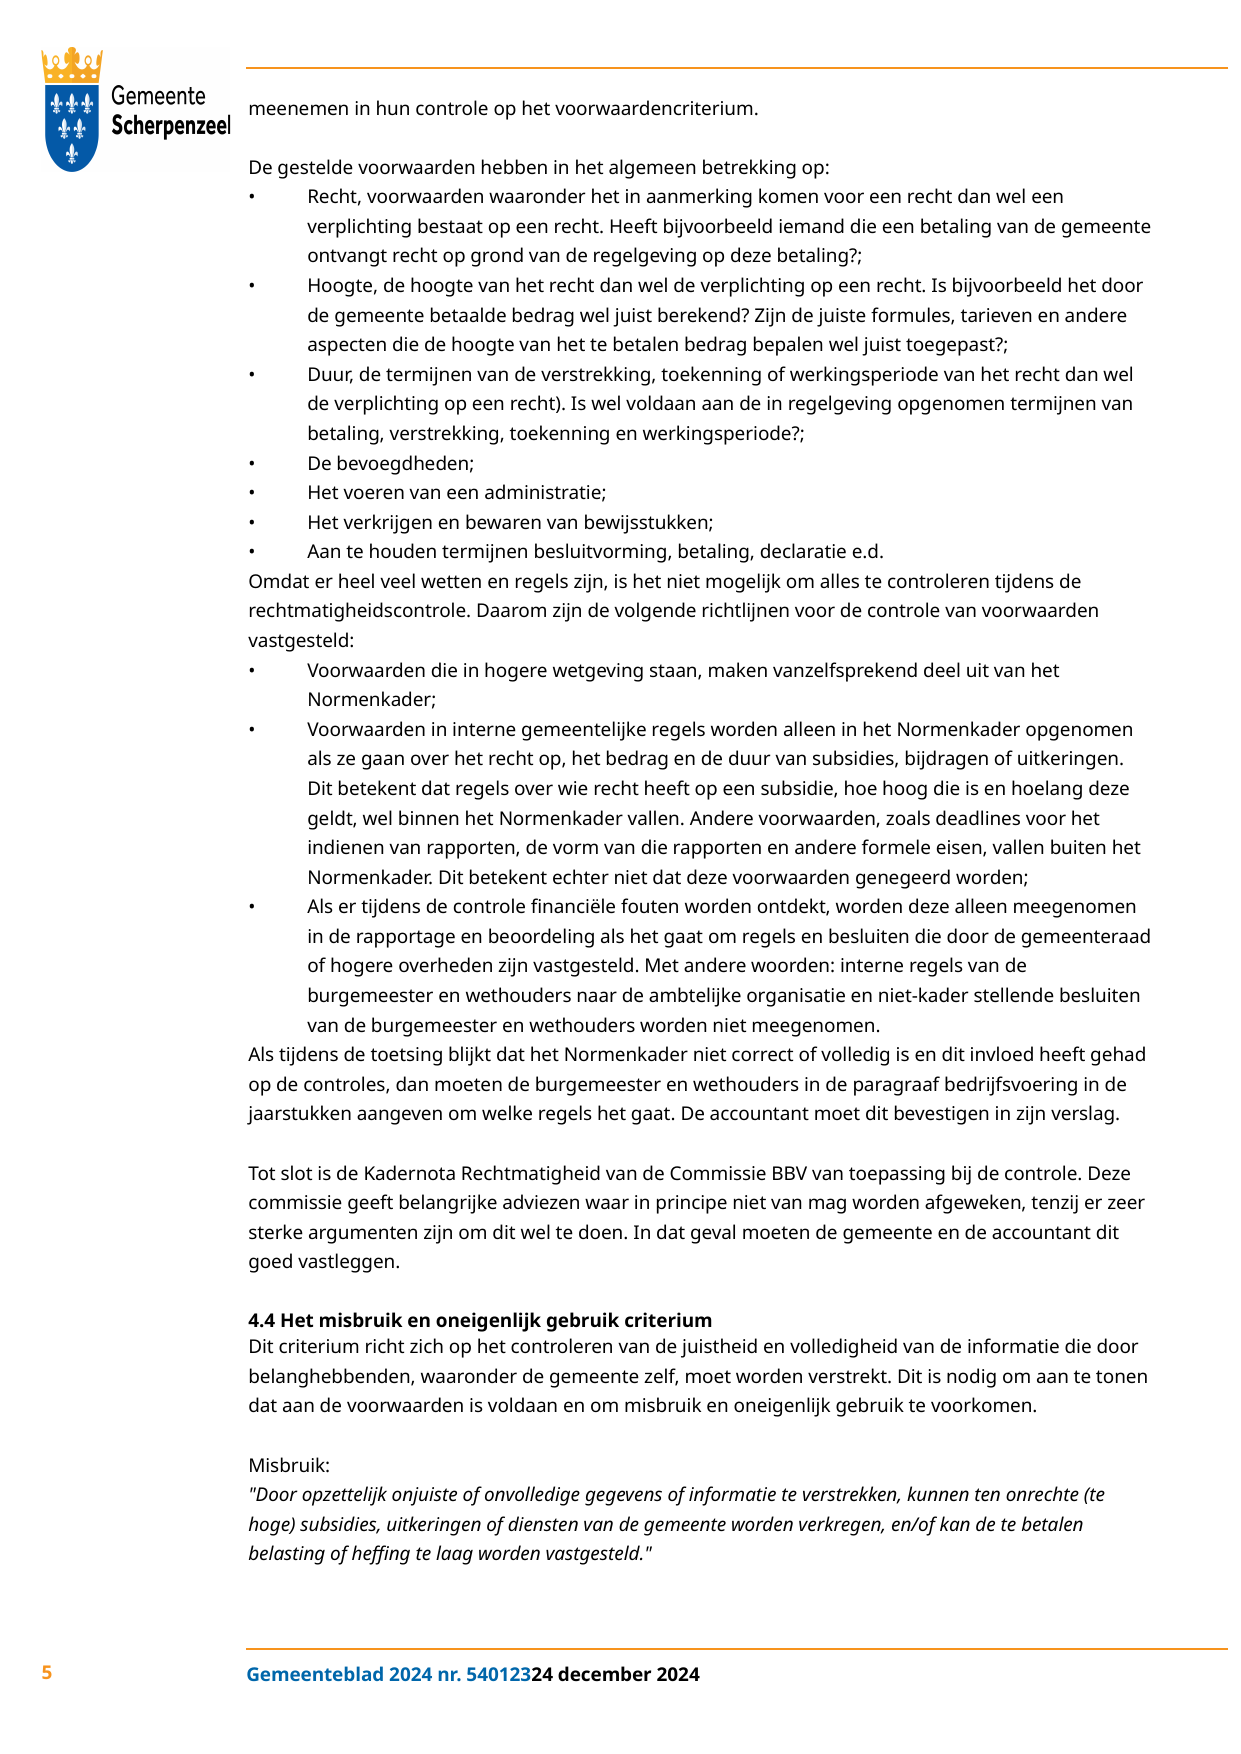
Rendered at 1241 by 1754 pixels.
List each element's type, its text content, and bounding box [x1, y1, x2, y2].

list Voorwaarden in interne gemeentelijke regels worden alleen in het Normenkader opgenomen als ze gaan over het recht op, het bedrag en de duur van subsidies, bijdragen of uitkeringen. Dit betekent dat regels over wie recht heeft op een subsidie, hoe hoog die is en hoelang deze geldt, wel binnen het Normenkader vallen. Andere voorwaarden, zoals deadlines voor het indienen van rapporten, de vorm van die rapporten en andere formele eisen, vallen buiten het Normenkader. Dit betekent echter niet dat deze voorwaarden genegeerd worden; [248, 716, 1152, 890]
text Omdat er heel veel wetten en regels zijn, is het niet mogelijk om alles te controleren tijdens de rechtmatigheidscontrole. Daarom zijn de volgende richtlijnen voor de controle van voorwaarden vastgesteld: [248, 568, 1152, 653]
list De bevoegdheden; [248, 450, 1152, 476]
picture [41, 47, 231, 172]
text Tot slot is de Kadernota Rechtmatigheid van de Commissie BBV van toepassing bij de controle. Deze commissie geeft belangrijke adviezen waar in principe niet van mag worden afgeweken, tenzij er zeer sterke argumenten zijn om dit wel te doen. In dat geval moeten de gemeente en de accountant dit goed vastleggen. [248, 1160, 1152, 1274]
list Aan te houden termijnen besluitvorming, betaling, declaratie e.d. [248, 538, 1152, 564]
text Als tijdens de toetsing blijkt dat het Normenkader niet correct of volledig is en dit invloed heeft gehad op de controles, dan moeten de burgemeester en wethouders in de paragraaf bedrijfsvoering in de jaarstukken aangeven om welke regels het gaat. De accountant moet dit bevestigen in zijn verslag. [248, 1041, 1152, 1126]
text "Door opzettelijk onjuiste of onvolledige gegevens of informatie te verstrekken, kunnen ten onrechte (te hoge) subsidies, uitkeringen of diensten van de gemeente worden verkregen, en/of kan de te betalen belasting of heffing te laag worden vastgesteld." [248, 1481, 1152, 1566]
list Het voeren van een administratie; [248, 479, 1152, 505]
text Dit criterium richt zich op het controleren van de juistheid en volledigheid van de informatie die door belanghebbenden, waaronder de gemeente zelf, moet worden verstrekt. Dit is nodig om aan te tonen dat aan de voorwaarden is voldaan en om misbruik en oneigenlijk gebruik te voorkomen. [248, 1333, 1152, 1418]
list Het verkrijgen en bewaren van bewijsstukken; [248, 509, 1152, 535]
list Hoogte, de hoogte van het recht dan wel de verplichting op een recht. Is bijvoorbeeld het door de gemeente betaalde bedrag wel juist berekend? Zijn de juiste formules, tarieven en andere aspecten die de hoogte van het te betalen bedrag bepalen wel juist toegepast?; [248, 272, 1152, 357]
text De gestelde voorwaarden hebben in het algemeen betrekking op: [248, 154, 1152, 180]
list Voorwaarden die in hogere wetgeving staan, maken vanzelfsprekend deel uit van het Normenkader; [248, 657, 1152, 712]
text 4.4 Het misbruik en oneigenlijk gebruik criterium [248, 1308, 1152, 1333]
list Als er tijdens de controle financiële fouten worden ontdekt, worden deze alleen meegenomen in de rapportage en beoordeling als het gaat om regels en besluiten die door de gemeenteraad of hogere overheden zijn vastgesteld. Met andere woorden: interne regels van de burgemeester en wethouders naar de ambtelijke organisatie en niet-kader stellende besluiten van de burgemeester en wethouders worden niet meegenomen. [248, 893, 1152, 1038]
text Misbruik: [248, 1452, 1152, 1477]
list Duur, de termijnen van de verstrekking, toekenning of werkingsperiode van het recht dan wel de verplichting op een recht). Is wel voldaan aan de in regelgeving opgenomen termijnen van betaling, verstrekking, toekenning en werkingsperiode?; [248, 361, 1152, 446]
text meenemen in hun controle op het voorwaardencriterium. [248, 95, 1152, 121]
list Recht, voorwaarden waaronder het in aanmerking komen voor een recht dan wel een verplichting bestaat op een recht. Heeft bijvoorbeeld iemand die een betaling van de gemeente ontvangt recht op grond van de regelgeving op deze betaling?; [248, 183, 1152, 268]
